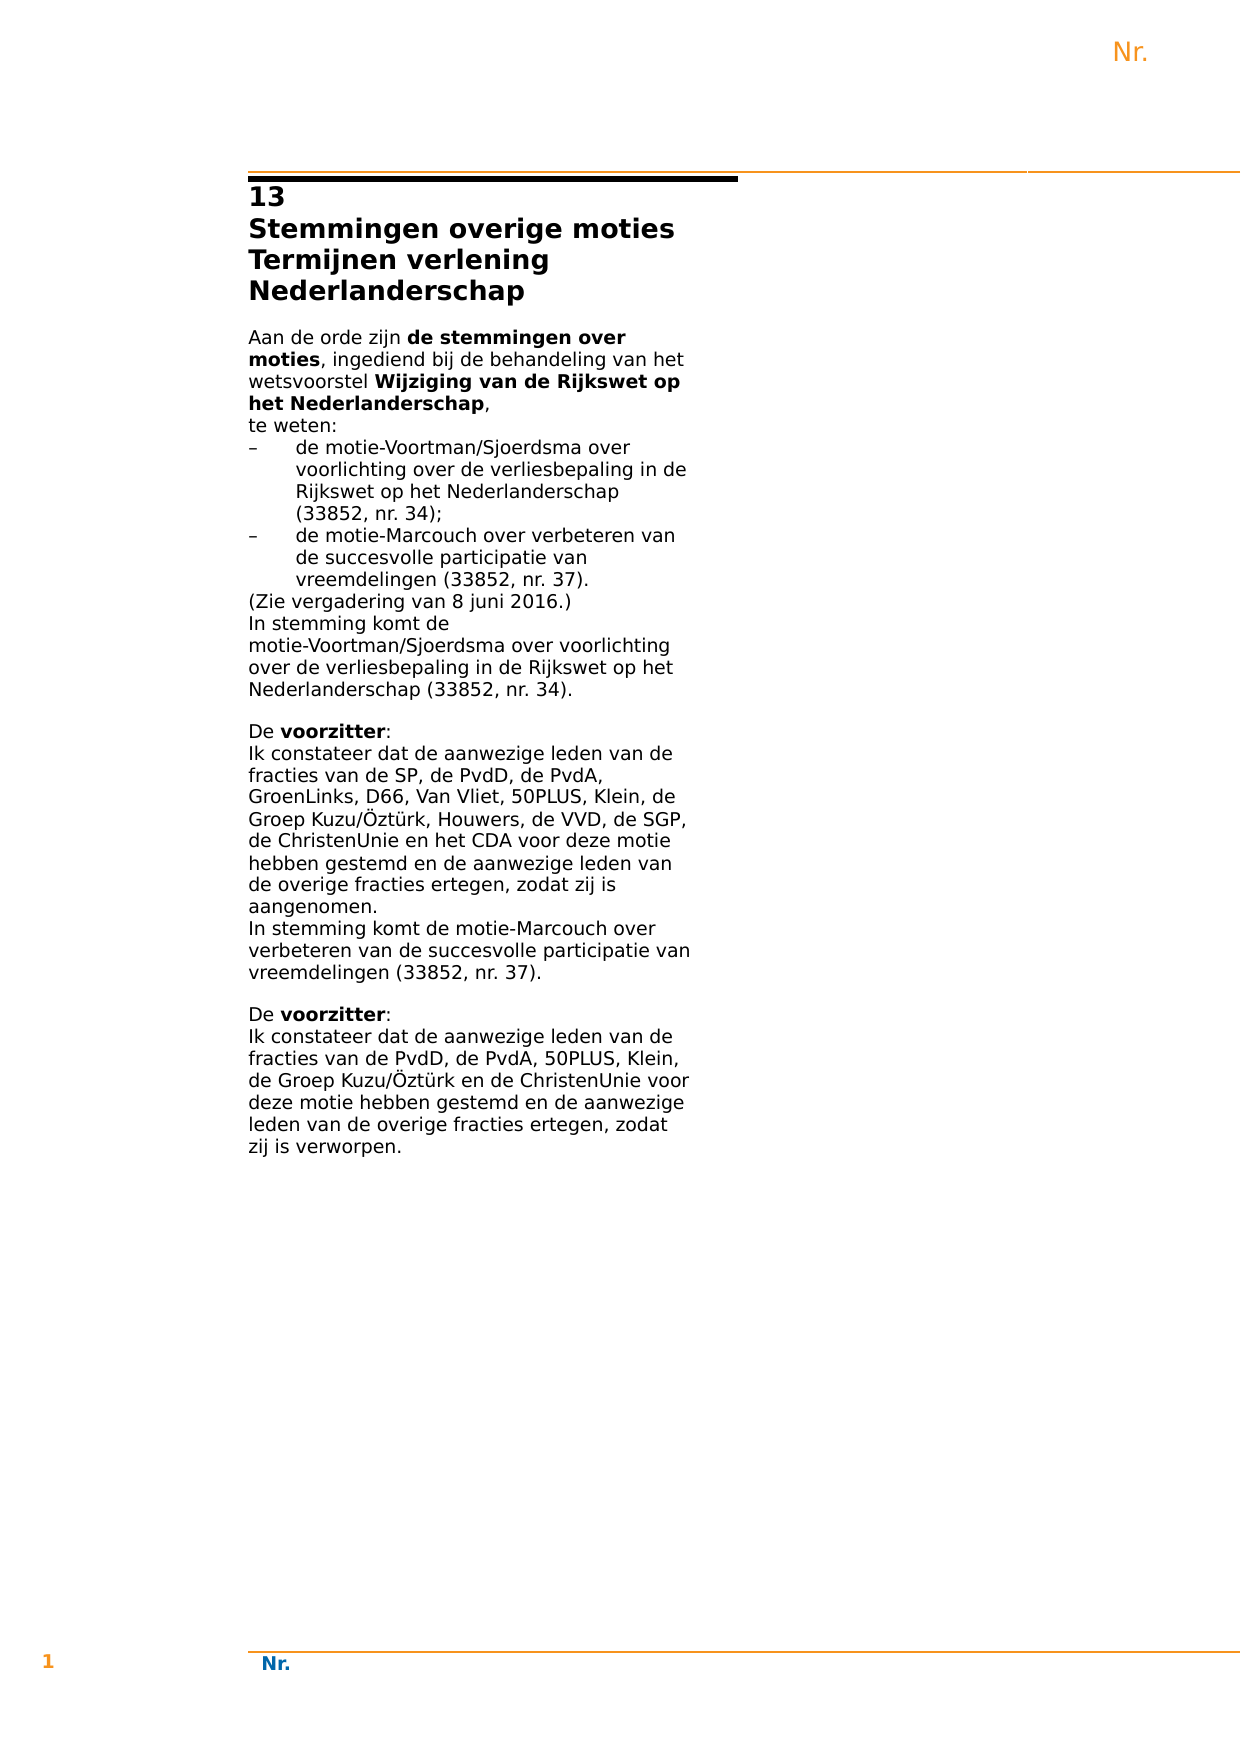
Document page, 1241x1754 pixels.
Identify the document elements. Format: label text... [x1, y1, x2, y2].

text In stemming komt de motie-Marcouch over verbeteren van de succesvolle participatie van vreemdelingen (33852, nr. 37). [248, 918, 691, 984]
text Ik constateer dat de aanwezige leden van de fracties van de PvdD, de PvdA, 50PLUS, Klein, de Groep Kuzu/Öztürk en de ChristenUnie voor deze motie hebben gestemd en de aanwezige leden van de overige fracties ertegen, zodat zij is verworpen. [248, 1026, 691, 1158]
text te weten: [248, 415, 691, 437]
list de motie-Voortman/Sjoerdsma over voorlichting over de verliesbepaling in de Rijkswet op het Nederlanderschap (33852, nr. 34); [248, 437, 691, 525]
text Aan de orde zijn de stemmingen over moties, ingediend bij de behandeling van het wetsvoorstel Wijziging van de Rijkswet op het Nederlanderschap, [248, 327, 691, 415]
list de motie-Marcouch over verbeteren van de succesvolle participatie van vreemdelingen (33852, nr. 37). [248, 525, 691, 591]
text (Zie vergadering van 8 juni 2016.) [248, 591, 691, 613]
text In stemming komt de motie-Voortman/Sjoerdsma over voorlichting over de verliesbepaling in de Rijkswet op het Nederlanderschap (33852, nr. 34). [248, 613, 691, 701]
text Ik constateer dat de aanwezige leden van de fracties van de SP, de PvdD, de PvdA, GroenLinks, D66, Van Vliet, 50PLUS, Klein, de Groep Kuzu/Öztürk, Houwers, de VVD, de SGP, de ChristenUnie en het CDA voor deze motie hebben gestemd en de aanwezige leden van de overige fracties ertegen, zodat zij is aangenomen. [248, 742, 691, 918]
text De voorzitter: [248, 1004, 691, 1026]
text De voorzitter: [248, 721, 691, 742]
title 13 Stemmingen overige moties Termijnen verlening Nederlanderschap [248, 182, 691, 307]
